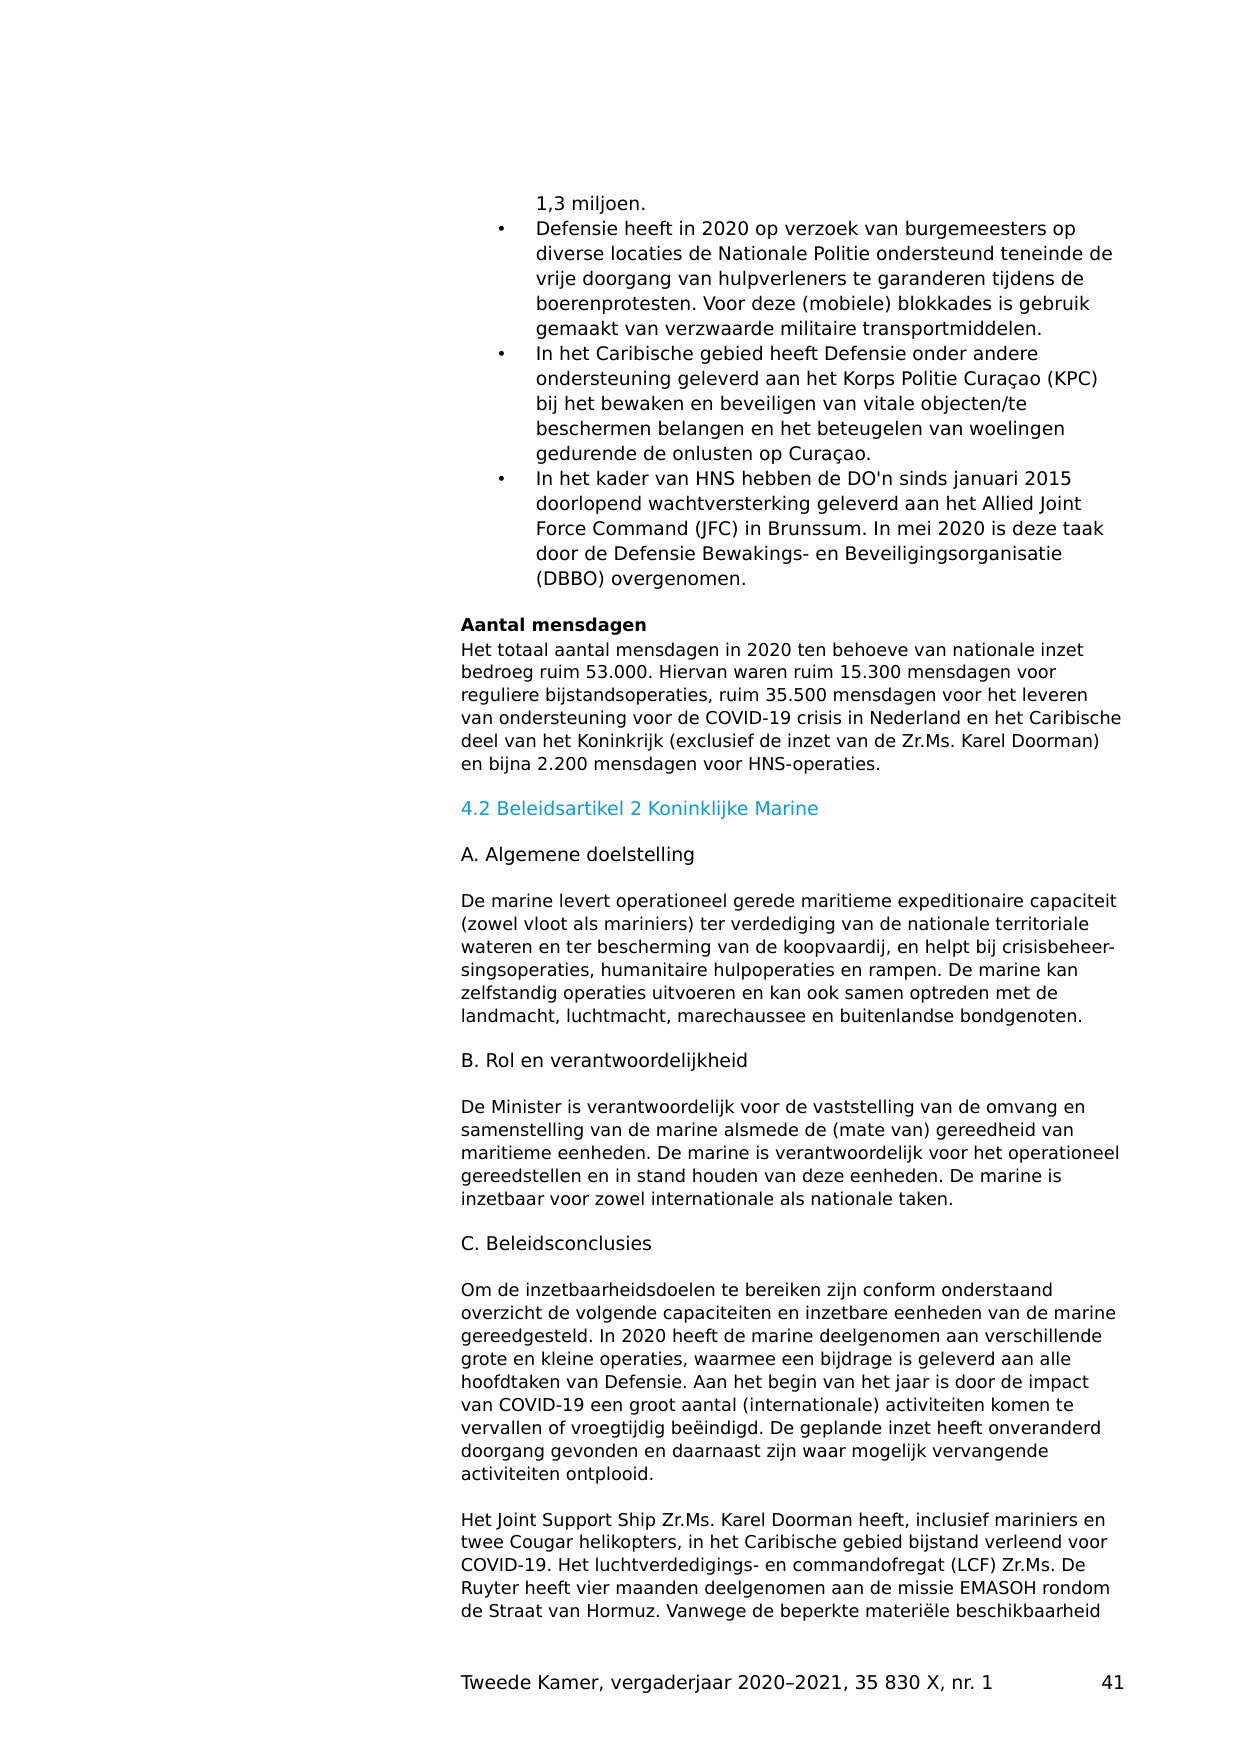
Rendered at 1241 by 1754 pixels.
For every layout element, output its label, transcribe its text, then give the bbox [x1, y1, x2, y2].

text Het Joint Support Ship Zr.Ms. Karel Doorman heeft, inclusief mariniers en twee Cougar helikopters, in het Caribische gebied bijstand verleend voor COVID-19. Het luchtverdedigings- en commandofregat (LCF) Zr.Ms. De Ruyter heeft vier maanden deelgenomen aan de missie EMASOH rondom de Straat van Hormuz. Vanwege de beperkte materiële beschikbaarheid [461, 1508, 1125, 1622]
list Defensie heeft in 2020 op verzoek van burgemeesters op diverse locaties de Nationale Politie ondersteund teneinde de vrije doorgang van hulpverleners te garanderen tijdens de boerenprotesten. Voor deze (mobiele) blokkades is gebruik gemaakt van verzwaarde militaire transportmiddelen. [498, 216, 1125, 341]
list In het Caribische gebied heeft Defensie onder andere ondersteuning geleverd aan het Korps Politie Curaçao (KPC) bij het bewaken en beveiligen van vitale objecten/te beschermen belangen en het beteugelen van woelingen gedurende de onlusten op Curaçao. [498, 341, 1125, 466]
title B. Rol en verantwoordelijkheid [461, 1050, 1125, 1072]
title C. Beleidsconclusies [461, 1233, 1125, 1255]
list 1,3 miljoen. [498, 191, 1125, 216]
text De Minister is verantwoordelijk voor de vaststelling van de omvang en samenstelling van de marine alsmede de (mate van) gereedheid van maritieme eenheden. De marine is verantwoordelijk voor het operationeel gereedstellen en in stand houden van deze eenheden. De marine is inzetbaar voor zowel internationale als nationale taken. [461, 1095, 1125, 1210]
text Om de inzetbaarheidsdoelen te bereiken zijn conform onderstaand overzicht de volgende capaciteiten en inzetbare eenheden van de marine gereedgesteld. In 2020 heeft de marine deelgenomen aan verschillende grote en kleine operaties, waarmee een bijdrage is geleverd aan alle hoofdtaken van Defensie. Aan het begin van het jaar is door de impact van COVID-19 een groot aantal (internationale) activiteiten komen te vervallen of vroegtijdig beëindigd. De geplande inzet heeft onveranderd doorgang gevonden en daarnaast zijn waar mogelijk vervangende activiteiten ontplooid. [461, 1278, 1125, 1485]
title A. Algemene doelstelling [461, 844, 1125, 866]
text Het totaal aantal mensdagen in 2020 ten behoeve van nationale inzet bedroeg ruim 53.000. Hiervan waren ruim 15.300 mensdagen voor reguliere bijstandsoperaties, ruim 35.500 mensdagen voor het leveren van ondersteuning voor de COVID-19 crisis in Nederland en het Caribische deel van het Koninkrijk (exclusief de inzet van de Zr.Ms. Karel Doorman) en bijna 2.200 mensdagen voor HNS-operaties. [461, 638, 1125, 775]
title 4.2 Beleidsartikel 2 Koninklijke Marine [461, 798, 1125, 820]
text Aantal mensdagen [461, 613, 1125, 636]
list In het kader van HNS hebben de DO'n sinds januari 2015 doorlopend wachtversterking geleverd aan het Allied Joint Force Command (JFC) in Brunssum. In mei 2020 is deze taak door de Defensie Bewakings- en Beveiligingsorganisatie (DBBO) overgenomen. [498, 466, 1125, 591]
text De marine levert operationeel gerede maritieme expeditionaire capaciteit (zowel vloot als mariniers) ter verdediging van de nationale territoriale wateren en ter bescherming van de koopvaardij, en helpt bij crisisbeheer-singsoperaties, humanitaire hulpoperaties en rampen. De marine kan zelfstandig operaties uitvoeren en kan ook samen optreden met de landmacht, luchtmacht, marechaussee en buitenlandse bondgenoten. [461, 889, 1125, 1027]
